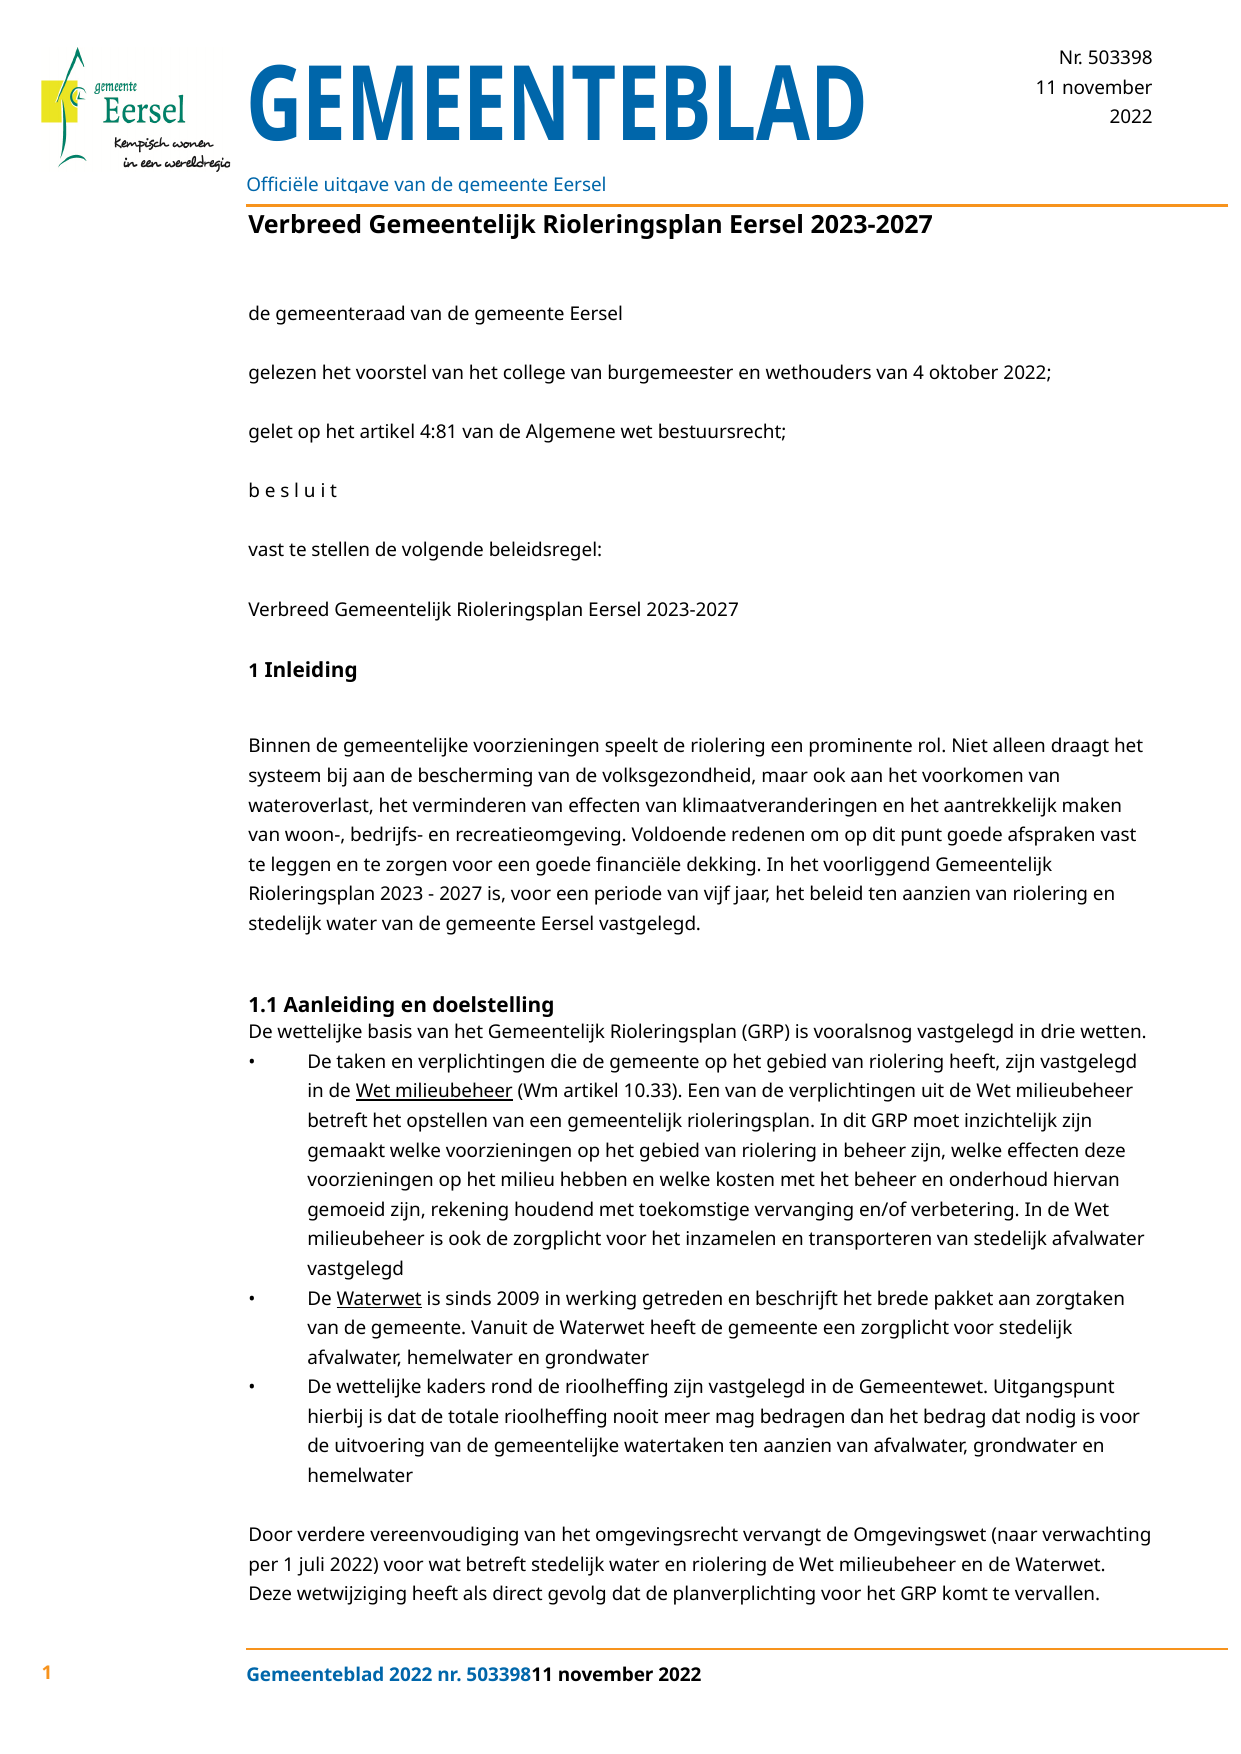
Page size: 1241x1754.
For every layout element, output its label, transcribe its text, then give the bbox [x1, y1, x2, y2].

text Verbreed Gemeentelijk Rioleringsplan Eersel 2023-2027 [248, 596, 1152, 621]
text De wettelijke basis van het Gemeentelijk Rioleringsplan (GRP) is vooralsnog vastgelegd in drie wetten. [248, 1018, 1152, 1044]
list De Waterwet is sinds 2009 in werking getreden en beschrijft het brede pakket aan zorgtaken van de gemeente. Vanuit de Waterwet heeft de gemeente een zorgplicht voor stedelijk afvalwater, hemelwater en grondwater [248, 1285, 1152, 1370]
text Verbreed Gemeentelijk Rioleringsplan Eersel 2023-2027 [248, 207, 1152, 241]
picture [41, 47, 231, 172]
list De taken en verplichtingen die de gemeente op het gebied van riolering heeft, zijn vastgelegd in de Wet milieubeheer (Wm artikel 10.33). Een van de verplichtingen uit de Wet milieubeheer betreft het opstellen van een gemeentelijk rioleringsplan. In dit GRP moet inzichtelijk zijn gemaakt welke voorzieningen op het gebied van riolering in beheer zijn, welke effecten deze voorzieningen op het milieu hebben en welke kosten met het beheer en onderhoud hiervan gemoeid zijn, rekening houdend met toekomstige vervanging en/of verbetering. In de Wet milieubeheer is ook de zorgplicht voor het inzamelen en transporteren van stedelijk afvalwater vastgelegd [248, 1048, 1152, 1281]
text Binnen de gemeentelijke voorzieningen speelt de riolering een prominente rol. Niet alleen draagt het systeem bij aan de bescherming van de volksgezondheid, maar ook aan het voorkomen van wateroverlast, het verminderen van effecten van klimaatveranderingen en het aantrekkelijk maken van woon-, bedrijfs- en recreatieomgeving. Voldoende redenen om op dit punt goede afspraken vast te leggen en te zorgen voor een goede financiële dekking. In het voorliggend Gemeentelijk Rioleringsplan 2023 - 2027 is, voor een periode van vijf jaar, het beleid ten aanzien van riolering en stedelijk water van de gemeente Eersel vastgelegd. [248, 733, 1152, 936]
list De wettelijke kaders rond de rioolheffing zijn vastgelegd in de Gemeentewet. Uitgangspunt hierbij is dat de totale rioolheffing nooit meer mag bedragen dan het bedrag dat nodig is voor de uitvoering van de gemeentelijke watertaken ten aanzien van afvalwater, grondwater en hemelwater [248, 1373, 1152, 1488]
text 1 Inleiding [248, 655, 1152, 683]
text de gemeenteraad van de gemeente Eersel [248, 300, 1152, 326]
text b e s l u i t [248, 477, 1152, 503]
text vast te stellen de volgende beleidsregel: [248, 537, 1152, 562]
text 1.1 Aanleiding en doelstelling [248, 990, 1152, 1018]
text Door verdere vereenvoudiging van het omgevingsrecht vervangt de Omgevingswet (naar verwachting per 1 juli 2022) voor wat betreft stedelijk water en riolering de Wet milieubeheer en de Waterwet. Deze wetwijziging heeft als direct gevolg dat de planverplichting voor het GRP komt te vervallen. [248, 1521, 1152, 1606]
text gelezen het voorstel van het college van burgemeester en wethouders van 4 oktober 2022; [248, 359, 1152, 385]
text gelet op het artikel 4:81 van de Algemene wet bestuursrecht; [248, 418, 1152, 444]
